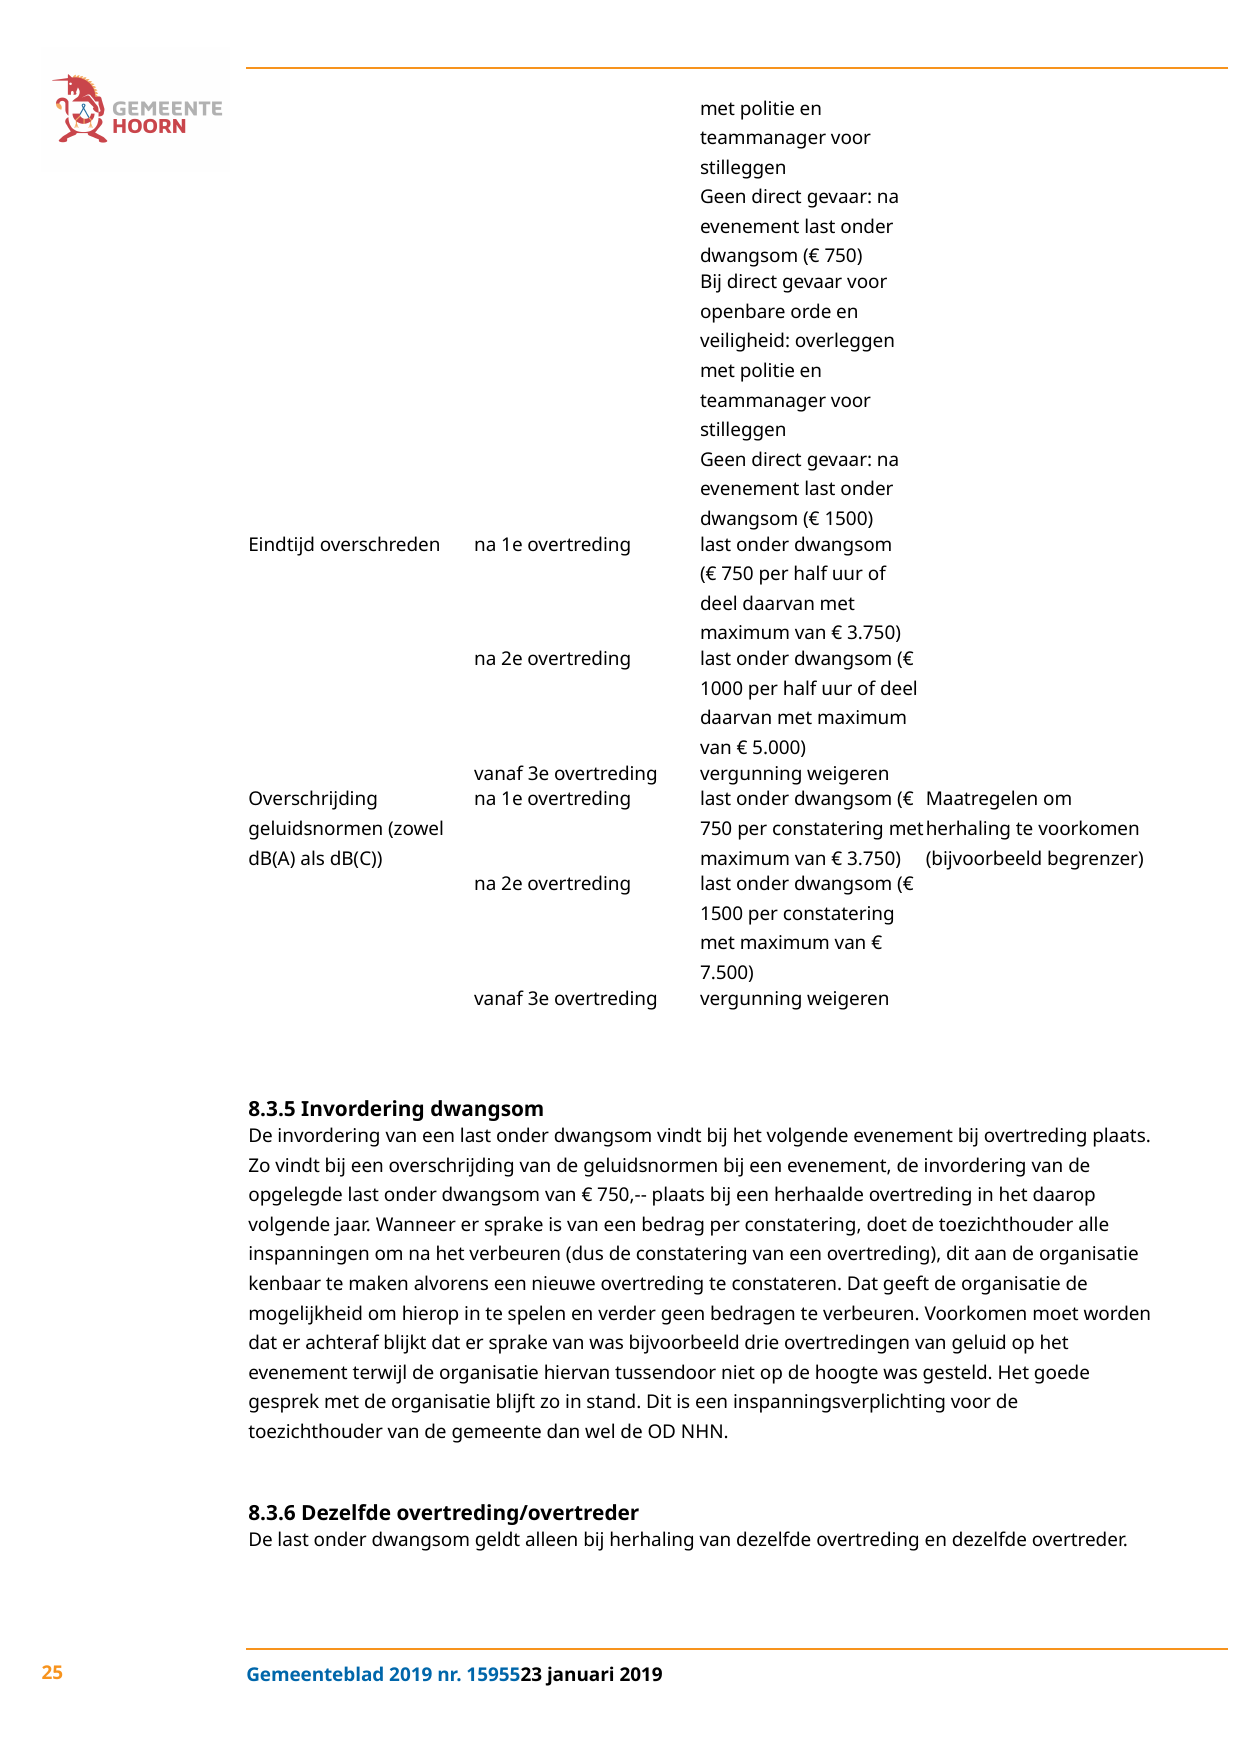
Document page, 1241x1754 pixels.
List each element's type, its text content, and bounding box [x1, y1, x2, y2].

text De last onder dwangsom geldt alleen bij herhaling van dezelfde overtreding en dezelfde overtreder. [248, 1527, 1152, 1552]
table_cell [248, 985, 474, 1011]
table_cell [926, 645, 1152, 760]
table_cell last onder dwangsom (€ 750 per constatering met maximum van € 3.750) [700, 786, 926, 870]
table_cell vanaf 3e overtreding [474, 985, 700, 1011]
text 8.3.5 Invordering dwangsom [248, 1094, 1152, 1122]
table_cell [248, 760, 474, 786]
text 8.3.6 Dezelfde overtreding/overtreder [248, 1498, 1152, 1527]
table_cell [248, 645, 474, 760]
table_cell [926, 269, 1152, 531]
table_cell [248, 269, 474, 531]
table_cell [474, 269, 700, 531]
table_cell [248, 870, 474, 985]
table_cell Bij direct gevaar voor openbare orde en veiligheid: overleggen met politie en teammanager voor stilleggen Geen direct gevaar: na evenement last onder dwangsom (€ 1500) [700, 269, 926, 531]
table_cell Eindtijd overschreden [248, 531, 474, 645]
table_cell [926, 760, 1152, 786]
table_cell [926, 95, 1152, 268]
table_cell last onder dwangsom (€ 750 per half uur of deel daarvan met maximum van € 3.750) [700, 531, 926, 645]
table_cell vergunning weigeren [700, 985, 926, 1011]
table_cell [926, 870, 1152, 985]
table_cell na 2e overtreding [474, 645, 700, 760]
table_cell met politie en teammanager voor stilleggen Geen direct gevaar: na evenement last onder dwangsom (€ 750) [700, 95, 926, 268]
table_cell [926, 531, 1152, 645]
table_cell last onder dwangsom (€ 1000 per half uur of deel daarvan met maximum van € 5.000) [700, 645, 926, 760]
table_cell vergunning weigeren [700, 760, 926, 786]
text De invordering van een last onder dwangsom vindt bij het volgende evenement bij overtreding plaats. Zo vindt bij een overschrijding van de geluidsnormen bij een evenement, de invordering van de opgelegde last onder dwangsom van € 750,-- plaats bij een herhaalde overtreding in het daarop volgende jaar. Wanneer er sprake is van een bedrag per constatering, doet de toezichthouder alle inspanningen om na het verbeuren (dus de constatering van een overtreding), dit aan de organisatie kenbaar te maken alvorens een nieuwe overtreding te constateren. Dat geeft de organisatie de mogelijkheid om hierop in te spelen en verder geen bedragen te verbeuren. Voorkomen moet worden dat er achteraf blijkt dat er sprake van was bijvoorbeeld drie overtredingen van geluid op het evenement terwijl de organisatie hiervan tussendoor niet op de hoogte was gesteld. Het goede gesprek met de organisatie blijft zo in stand. Dit is een inspanningsverplichting voor de toezichthouder van de gemeente dan wel de OD NHN. [248, 1122, 1152, 1444]
table_cell na 2e overtreding [474, 870, 700, 985]
table_cell Maatregelen om herhaling te voorkomen (bijvoorbeeld begrenzer) [926, 786, 1152, 870]
picture [41, 47, 231, 172]
table_cell [248, 95, 474, 268]
table_cell vanaf 3e overtreding [474, 760, 700, 786]
table_cell [926, 985, 1152, 1011]
table_cell [474, 95, 700, 268]
table_cell Overschrijding geluidsnormen (zowel dB(A) als dB(C)) [248, 786, 474, 870]
table_cell na 1e overtreding [474, 531, 700, 645]
table_cell last onder dwangsom (€ 1500 per constatering met maximum van € 7.500) [700, 870, 926, 985]
table_cell na 1e overtreding [474, 786, 700, 870]
